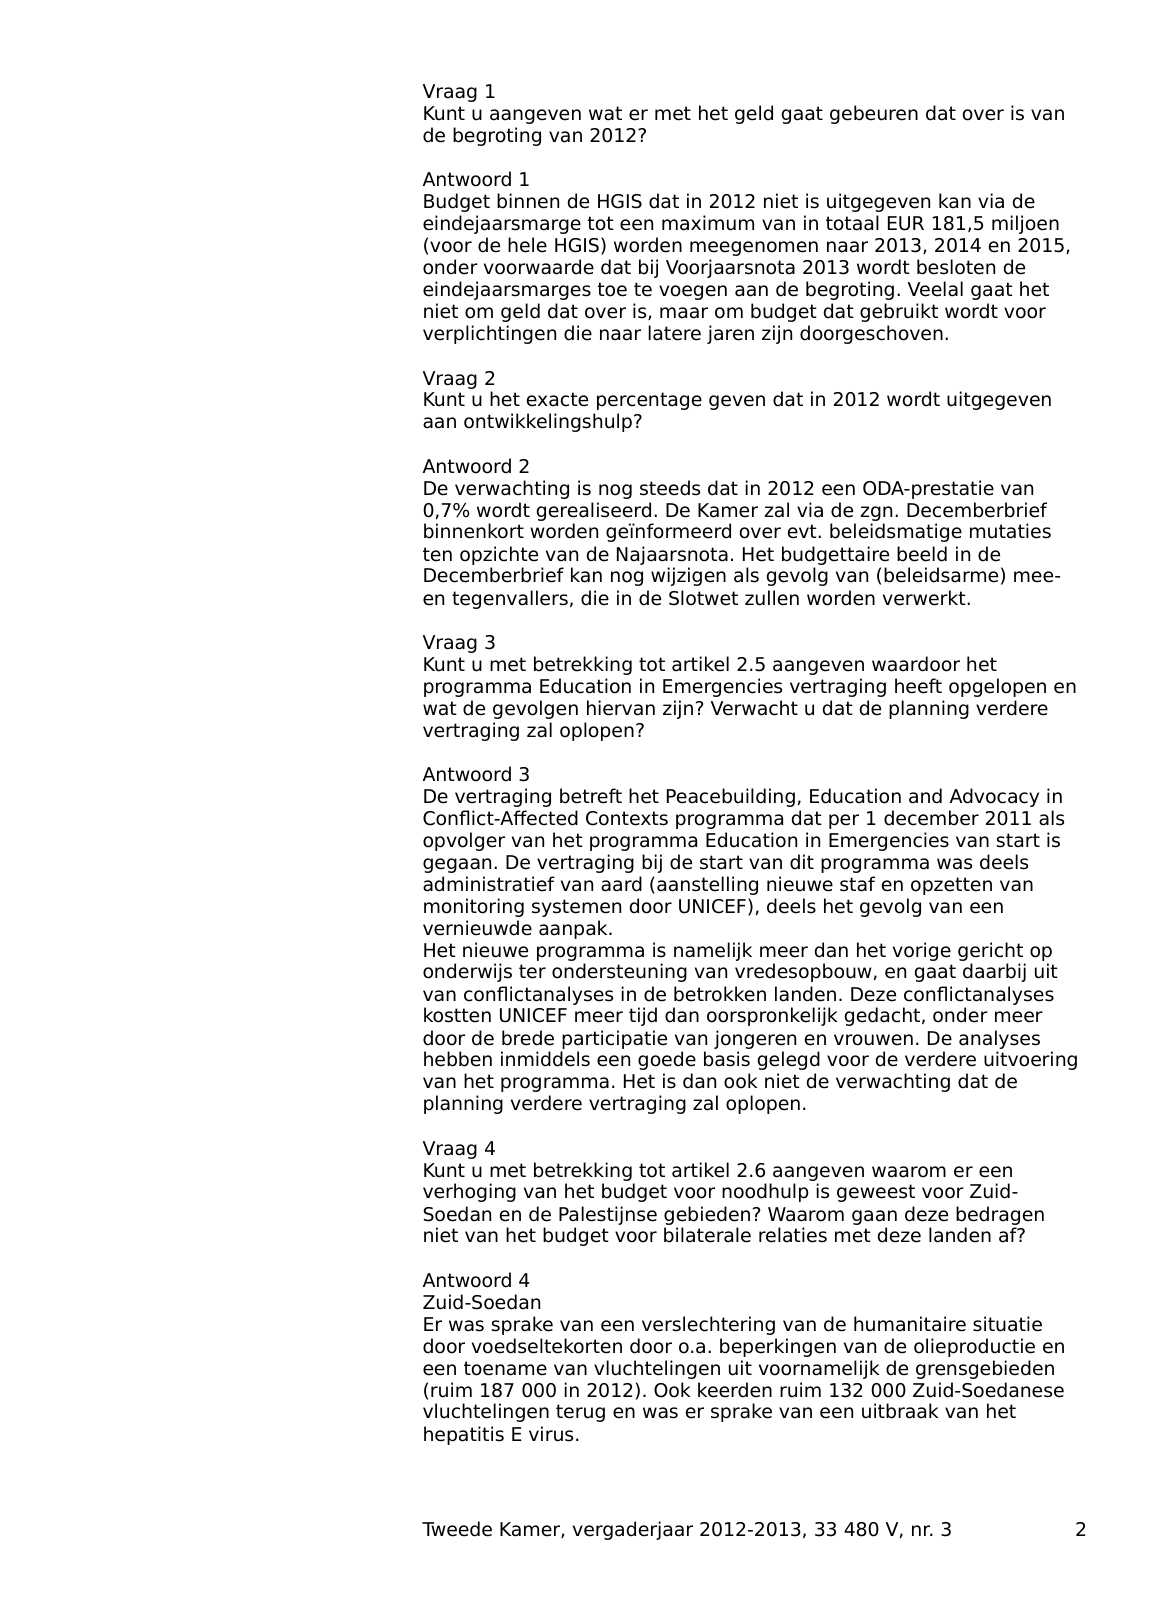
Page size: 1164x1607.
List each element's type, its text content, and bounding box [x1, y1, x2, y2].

text Vraag 3 [422, 632, 1087, 653]
text Kunt u met betrekking tot artikel 2.6 aangeven waarom er een verhoging van het budget voor noodhulp is geweest voor Zuid-Soedan en de Palestijnse gebieden? Waarom gaan deze bedragen niet van het budget voor bilaterale relaties met deze landen af? [422, 1159, 1087, 1247]
text Antwoord 2 [422, 456, 1087, 477]
text Budget binnen de HGIS dat in 2012 niet is uitgegeven kan via de eindejaarsmarge tot een maximum van in totaal EUR 181,5 miljoen (voor de hele HGIS) worden meegenomen naar 2013, 2014 en 2015, onder voorwaarde dat bij Voorjaarsnota 2013 wordt besloten de eindejaarsmarges toe te voegen aan de begroting. Veelal gaat het niet om geld dat over is, maar om budget dat gebruikt wordt voor verplichtingen die naar latere jaren zijn doorgeschoven. [422, 191, 1087, 345]
text Antwoord 1 [422, 169, 1087, 191]
text Kunt u met betrekking tot artikel 2.5 aangeven waardoor het programma Education in Emergencies vertraging heeft opgelopen en wat de gevolgen hiervan zijn? Verwacht u dat de planning verdere vertraging zal oplopen? [422, 653, 1087, 741]
text Kunt u het exacte percentage geven dat in 2012 wordt uitgegeven aan ontwikkelingshulp? [422, 389, 1087, 433]
text Vraag 2 [422, 367, 1087, 389]
text Antwoord 3 [422, 764, 1087, 786]
text Vraag 1 [422, 81, 1087, 103]
text Het nieuwe programma is namelijk meer dan het vorige gericht op onderwijs ter ondersteuning van vredesopbouw, en gaat daarbij uit van conflictanalyses in de betrokken landen. Deze conflictanalyses kostten UNICEF meer tijd dan oorspronkelijk gedacht, onder meer door de brede participatie van jongeren en vrouwen. De analyses hebben inmiddels een goede basis gelegd voor de verdere uitvoering van het programma. Het is dan ook niet de verwachting dat de planning verdere vertraging zal oplopen. [422, 939, 1087, 1115]
text Zuid-Soedan [422, 1292, 1087, 1313]
text De verwachting is nog steeds dat in 2012 een ODA-prestatie van 0,7% wordt gerealiseerd. De Kamer zal via de zgn. Decemberbrief binnenkort worden geïnformeerd over evt. beleidsmatige mutaties ten opzichte van de Najaarsnota. Het budgettaire beeld in de Decemberbrief kan nog wijzigen als gevolg van (beleidsarme) mee- en tegenvallers, die in de Slotwet zullen worden verwerkt. [422, 477, 1087, 609]
text Er was sprake van een verslechtering van de humanitaire situatie door voedseltekorten door o.a. beperkingen van de olieproductie en een toename van vluchtelingen uit voornamelijk de grensgebieden (ruim 187 000 in 2012). Ook keerden ruim 132 000 Zuid-Soedanese vluchtelingen terug en was er sprake van een uitbraak van het hepatitis E virus. [422, 1313, 1087, 1445]
text Kunt u aangeven wat er met het geld gaat gebeuren dat over is van de begroting van 2012? [422, 103, 1087, 147]
text Vraag 4 [422, 1137, 1087, 1159]
text De vertraging betreft het Peacebuilding, Education and Advocacy in Conflict-Affected Contexts programma dat per 1 december 2011 als opvolger van het programma Education in Emergencies van start is gegaan. De vertraging bij de start van dit programma was deels administratief van aard (aanstelling nieuwe staf en opzetten van monitoring systemen door UNICEF), deels het gevolg van een vernieuwde aanpak. [422, 786, 1087, 939]
text Antwoord 4 [422, 1269, 1087, 1292]
